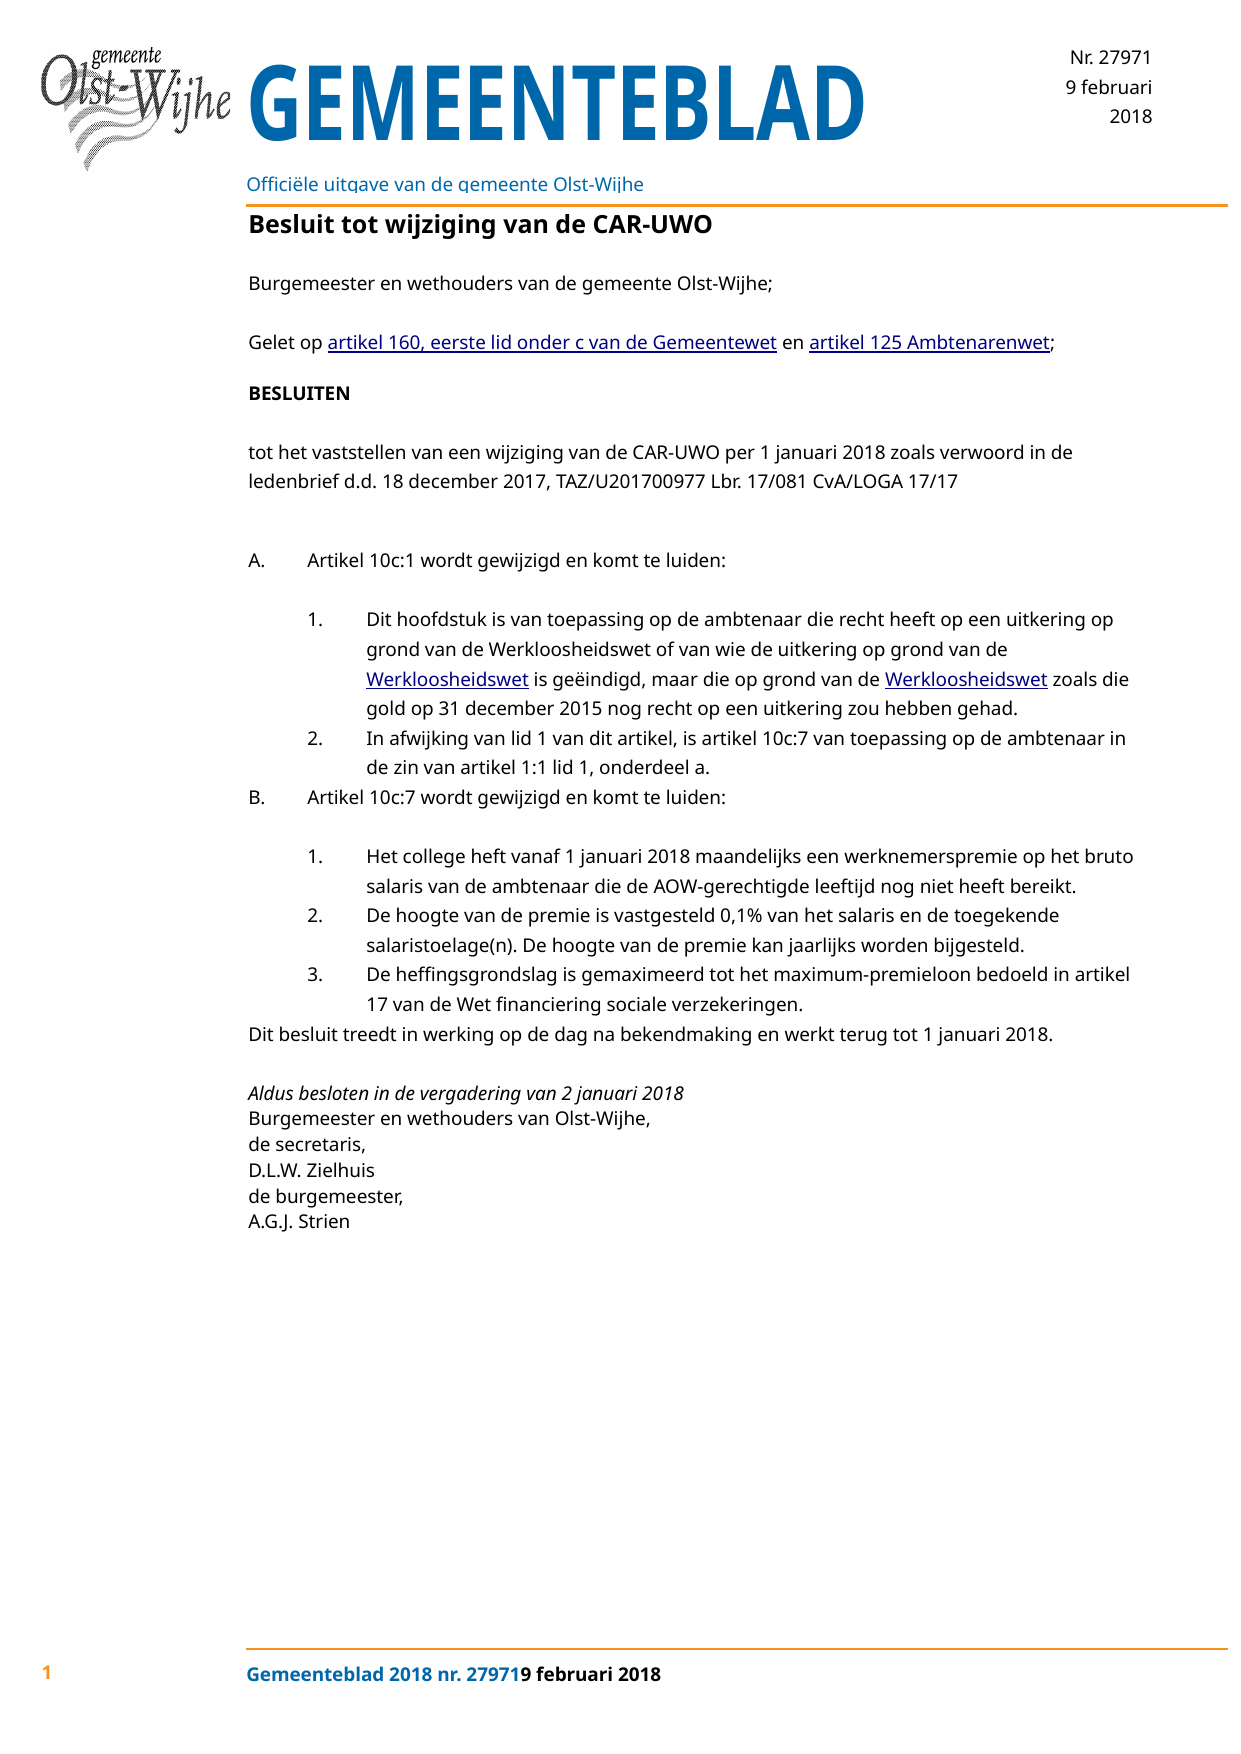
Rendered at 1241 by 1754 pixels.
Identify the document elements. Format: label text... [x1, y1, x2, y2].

text Burgemeester en wethouders van Olst-Wijhe, [248, 1106, 1152, 1131]
list Het college heft vanaf 1 januari 2018 maandelijks een werknemerspremie op het bruto salaris van de ambtenaar die de AOW-gerechtigde leeftijd nog niet heeft bereikt. [307, 843, 1152, 898]
list De hoogte van de premie is vastgesteld 0,1% van het salaris en de toegekende salaristoelage(n). De hoogte van de premie kan jaarlijks worden bijgesteld. [307, 902, 1152, 958]
text D.L.W. Zielhuis [248, 1157, 1152, 1183]
text BESLUITEN [248, 380, 1152, 406]
text Burgemeester en wethouders van de gemeente Olst-Wijhe; [248, 270, 1152, 296]
list Artikel 10c:1 wordt gewijzigd en komt te luiden: [248, 547, 1152, 573]
text de burgemeester, [248, 1183, 1152, 1208]
list In afwijking van lid 1 van dit artikel, is artikel 10c:7 van toepassing op de ambtenaar in de zin van artikel 1:1 lid 1, onderdeel a. [307, 725, 1152, 780]
text Aldus besloten in de vergadering van 2 januari 2018 [248, 1080, 1152, 1106]
text Gelet op artikel 160, eerste lid onder c van de Gemeentewet en artikel 125 Ambtenarenwet; [248, 329, 1152, 355]
list Dit hoofdstuk is van toepassing op de ambtenaar die recht heeft op een uitkering op grond van de Werkloosheidswet of van wie de uitkering op grond van de Werkloosheidswet is geëindigd, maar die op grond van de Werkloosheidswet zoals die gold op 31 december 2015 nog recht op een uitkering zou hebben gehad. [307, 607, 1152, 721]
text Dit besluit treedt in werking op de dag na bekendmaking en werkt terug tot 1 januari 2018. [248, 1021, 1152, 1046]
list Artikel 10c:7 wordt gewijzigd en komt te luiden: [248, 784, 1152, 810]
text tot het vaststellen van een wijziging van de CAR-UWO per 1 januari 2018 zoals verwoord in de ledenbrief d.d. 18 december 2017, TAZ/U201700977 Lbr. 17/081 CvA/LOGA 17/17 [248, 439, 1152, 494]
list De heffingsgrondslag is gemaximeerd tot het maximum-premieloon bedoeld in artikel 17 van de Wet financiering sociale verzekeringen. [307, 962, 1152, 1017]
text de secretaris, [248, 1131, 1152, 1157]
picture [41, 47, 231, 172]
text Besluit tot wijziging van de CAR-UWO [248, 207, 1152, 241]
text A.G.J. Strien [248, 1208, 1152, 1234]
